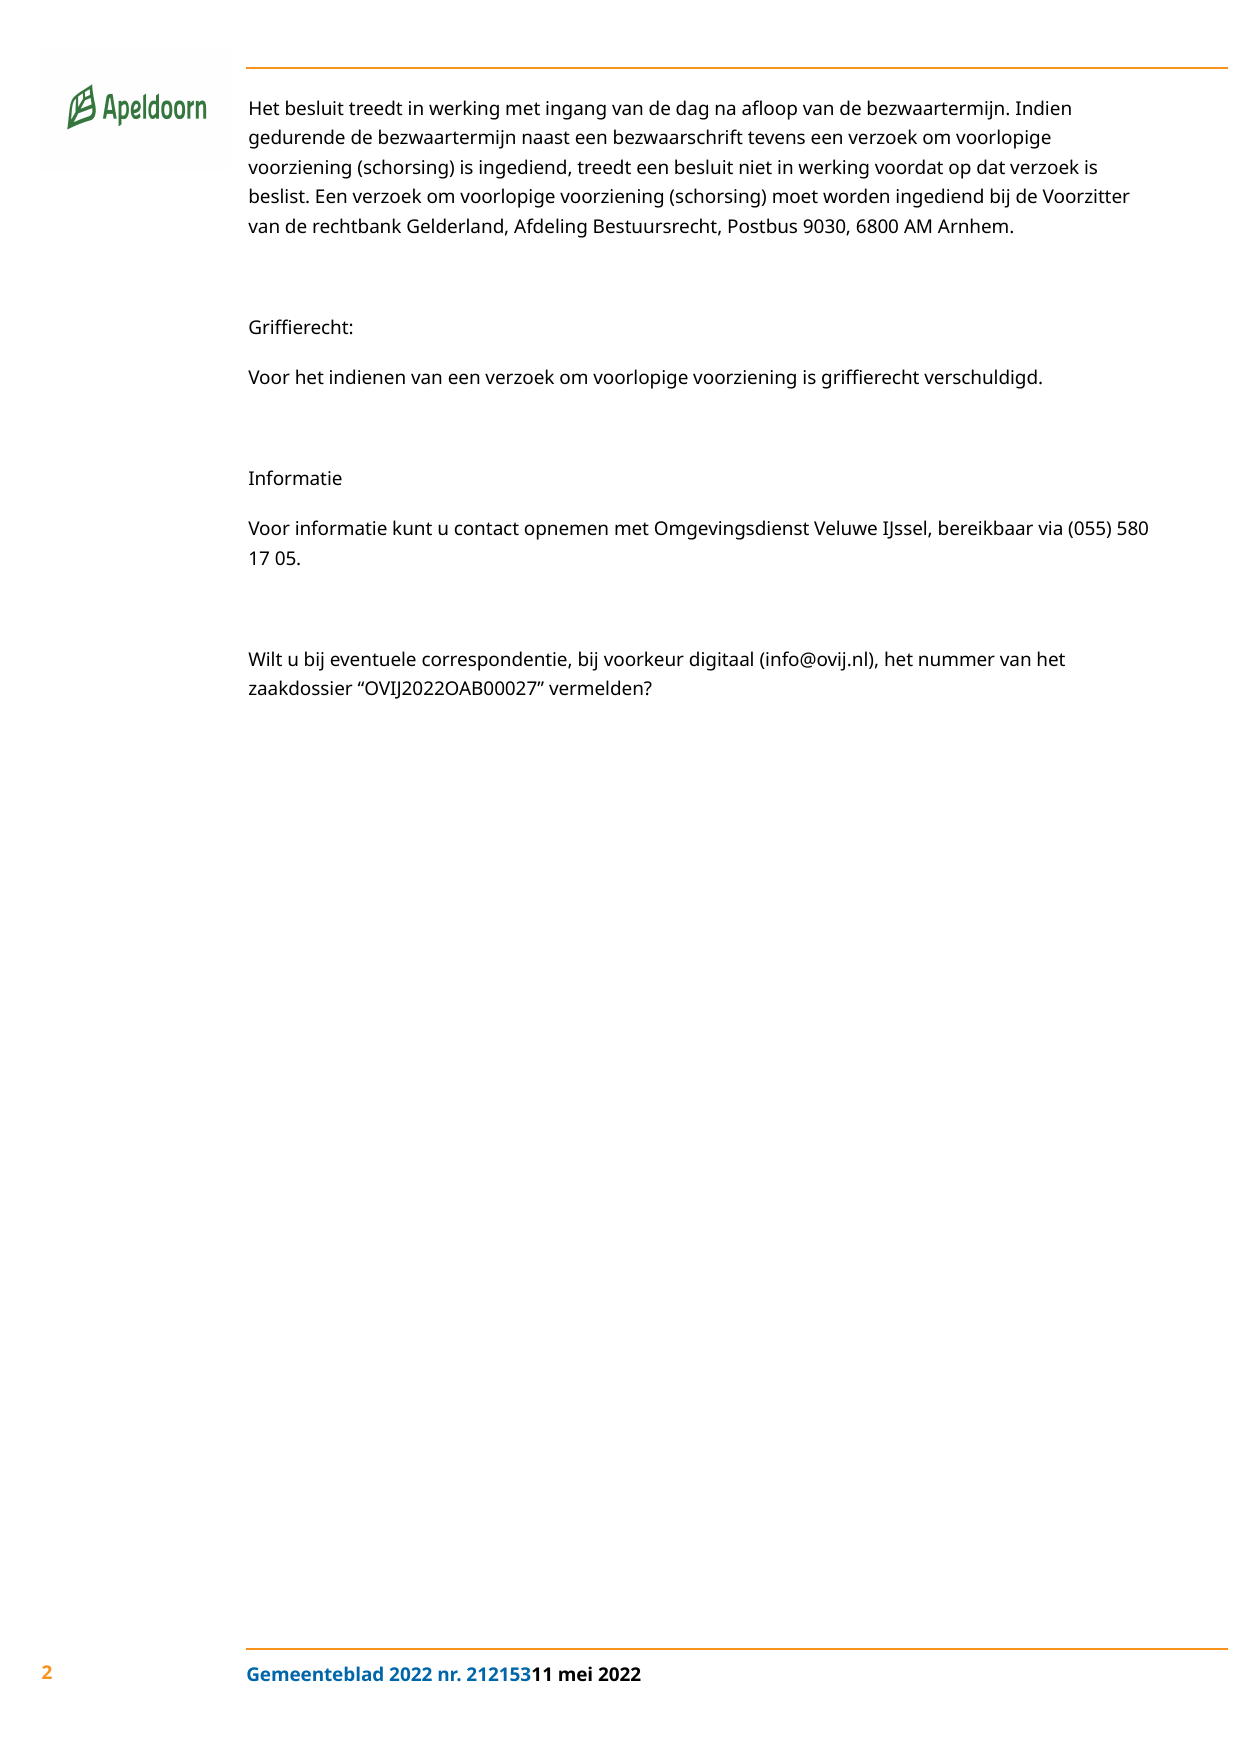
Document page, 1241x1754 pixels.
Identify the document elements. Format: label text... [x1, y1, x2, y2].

text Wilt u bij eventuele correspondentie, bij voorkeur digitaal (info@ovij.nl), het nummer van het zaakdossier “OVIJ2022OAB00027” vermelden? [248, 646, 1152, 701]
picture [41, 47, 231, 172]
text Informatie [248, 465, 1152, 491]
text Het besluit treedt in werking met ingang van de dag na afloop van de bezwaartermijn. Indien gedurende de bezwaartermijn naast een bezwaarschrift tevens een verzoek om voorlopige voorziening (schorsing) is ingediend, treedt een besluit niet in werking voordat op dat verzoek is beslist. Een verzoek om voorlopige voorziening (schorsing) moet worden ingediend bij de Voorzitter van de rechtbank Gelderland, Afdeling Bestuursrecht, Postbus 9030, 6800 AM Arnhem. [248, 95, 1152, 239]
text Griffierecht: [248, 314, 1152, 340]
text Voor het indienen van een verzoek om voorlopige voorziening is griffierecht verschuldigd. [248, 364, 1152, 390]
text Voor informatie kunt u contact opnemen met Omgevingsdienst Veluwe IJssel, bereikbaar via (055) 580 17 05. [248, 516, 1152, 571]
